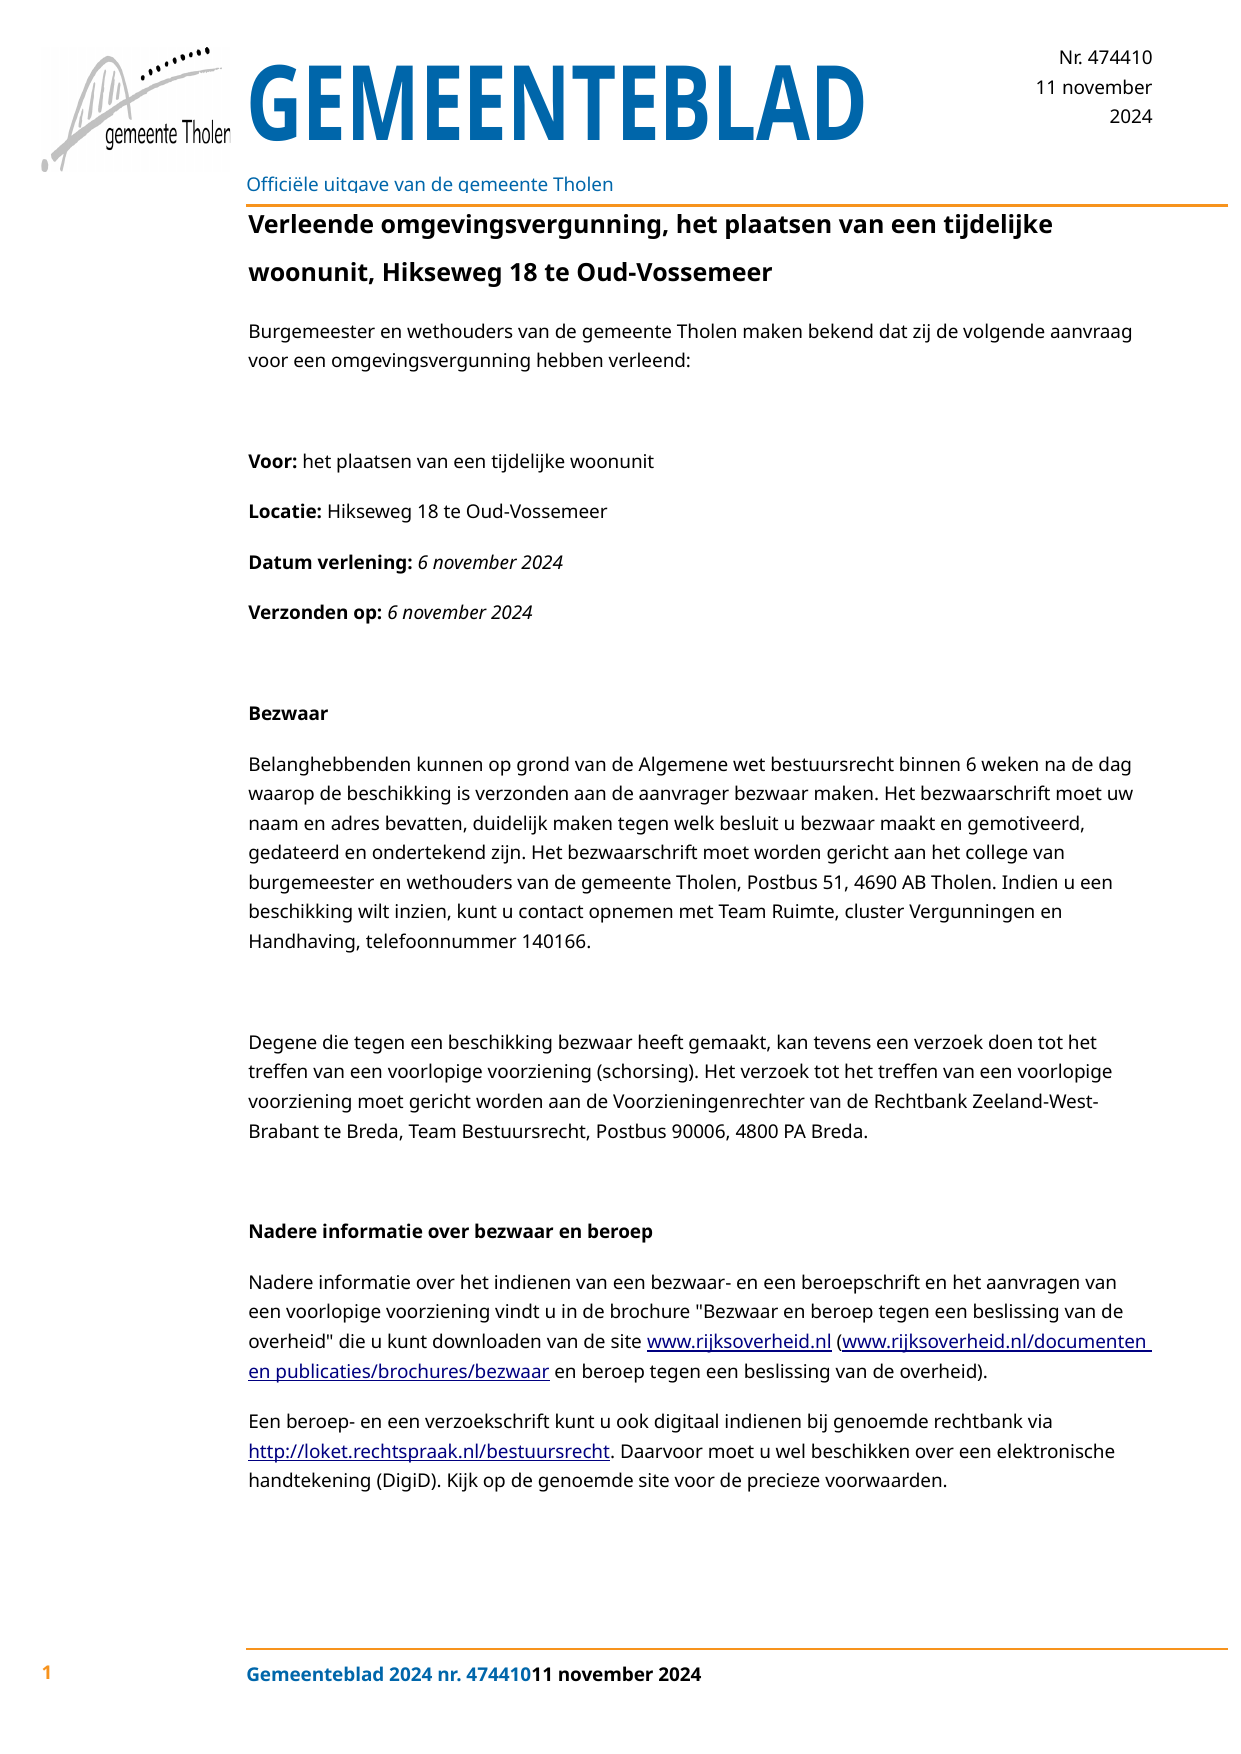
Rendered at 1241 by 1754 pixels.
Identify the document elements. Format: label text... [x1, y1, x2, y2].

text Locatie: Hikseweg 18 te Oud-Vossemeer [248, 499, 1152, 524]
text Verzonden op: 6 november 2024 [248, 599, 1152, 625]
text Bezwaar [248, 700, 1152, 726]
text Nadere informatie over bezwaar en beroep [248, 1219, 1152, 1244]
text Een beroep- en een verzoekschrift kunt u ook digitaal indienen bij genoemde rechtbank via http://loket.rechtspraak.nl/bestuursrecht. Daarvoor moet u wel beschikken over een elektronische handtekening (DigiD). Kijk op de genoemde site voor de precieze voorwaarden. [248, 1408, 1152, 1493]
text Voor: het plaatsen van een tijdelijke woonunit [248, 448, 1152, 474]
text Degene die tegen een beschikking bezwaar heeft gemaakt, kan tevens een verzoek doen tot het treffen van een voorlopige voorziening (schorsing). Het verzoek tot het treffen van een voorlopige voorziening moet gericht worden aan de Voorzieningenrechter van de Rechtbank Zeeland-West-Brabant te Breda, Team Bestuursrecht, Postbus 90006, 4800 PA Breda. [248, 1029, 1152, 1144]
text Burgemeester en wethouders van de gemeente Tholen maken bekend dat zij de volgende aanvraag voor een omgevingsvergunning hebben verleend: [248, 318, 1152, 373]
picture [41, 47, 231, 172]
text Datum verlening: 6 november 2024 [248, 549, 1152, 575]
text Belanghebbenden kunnen op grond van de Algemene wet bestuursrecht binnen 6 weken na de dag waarop de beschikking is verzonden aan de aanvrager bezwaar maken. Het bezwaarschrift moet uw naam en adres bevatten, duidelijk maken tegen welk besluit u bezwaar maakt en gemotiveerd, gedateerd en ondertekend zijn. Het bezwaarschrift moet worden gericht aan het college van burgemeester en wethouders van de gemeente Tholen, Postbus 51, 4690 AB Tholen. Indien u een beschikking wilt inzien, kunt u contact opnemen met Team Ruimte, cluster Vergunningen en Handhaving, telefoonnummer 140166. [248, 751, 1152, 954]
text Nadere informatie over het indienen van een bezwaar- en een beroepschrift en het aanvragen van een voorlopige voorziening vindt u in de brochure "Bezwaar en beroep tegen een beslissing van de overheid" die u kunt downloaden van de site www.rijksoverheid.nl (www.rijksoverheid.nl/documenten en publicaties/brochures/bezwaar en beroep tegen een beslissing van de overheid). [248, 1269, 1152, 1384]
text Verleende omgevingsvergunning, het plaatsen van een tijdelijke woonunit, Hikseweg 18 te Oud-Vossemeer [248, 207, 1152, 288]
